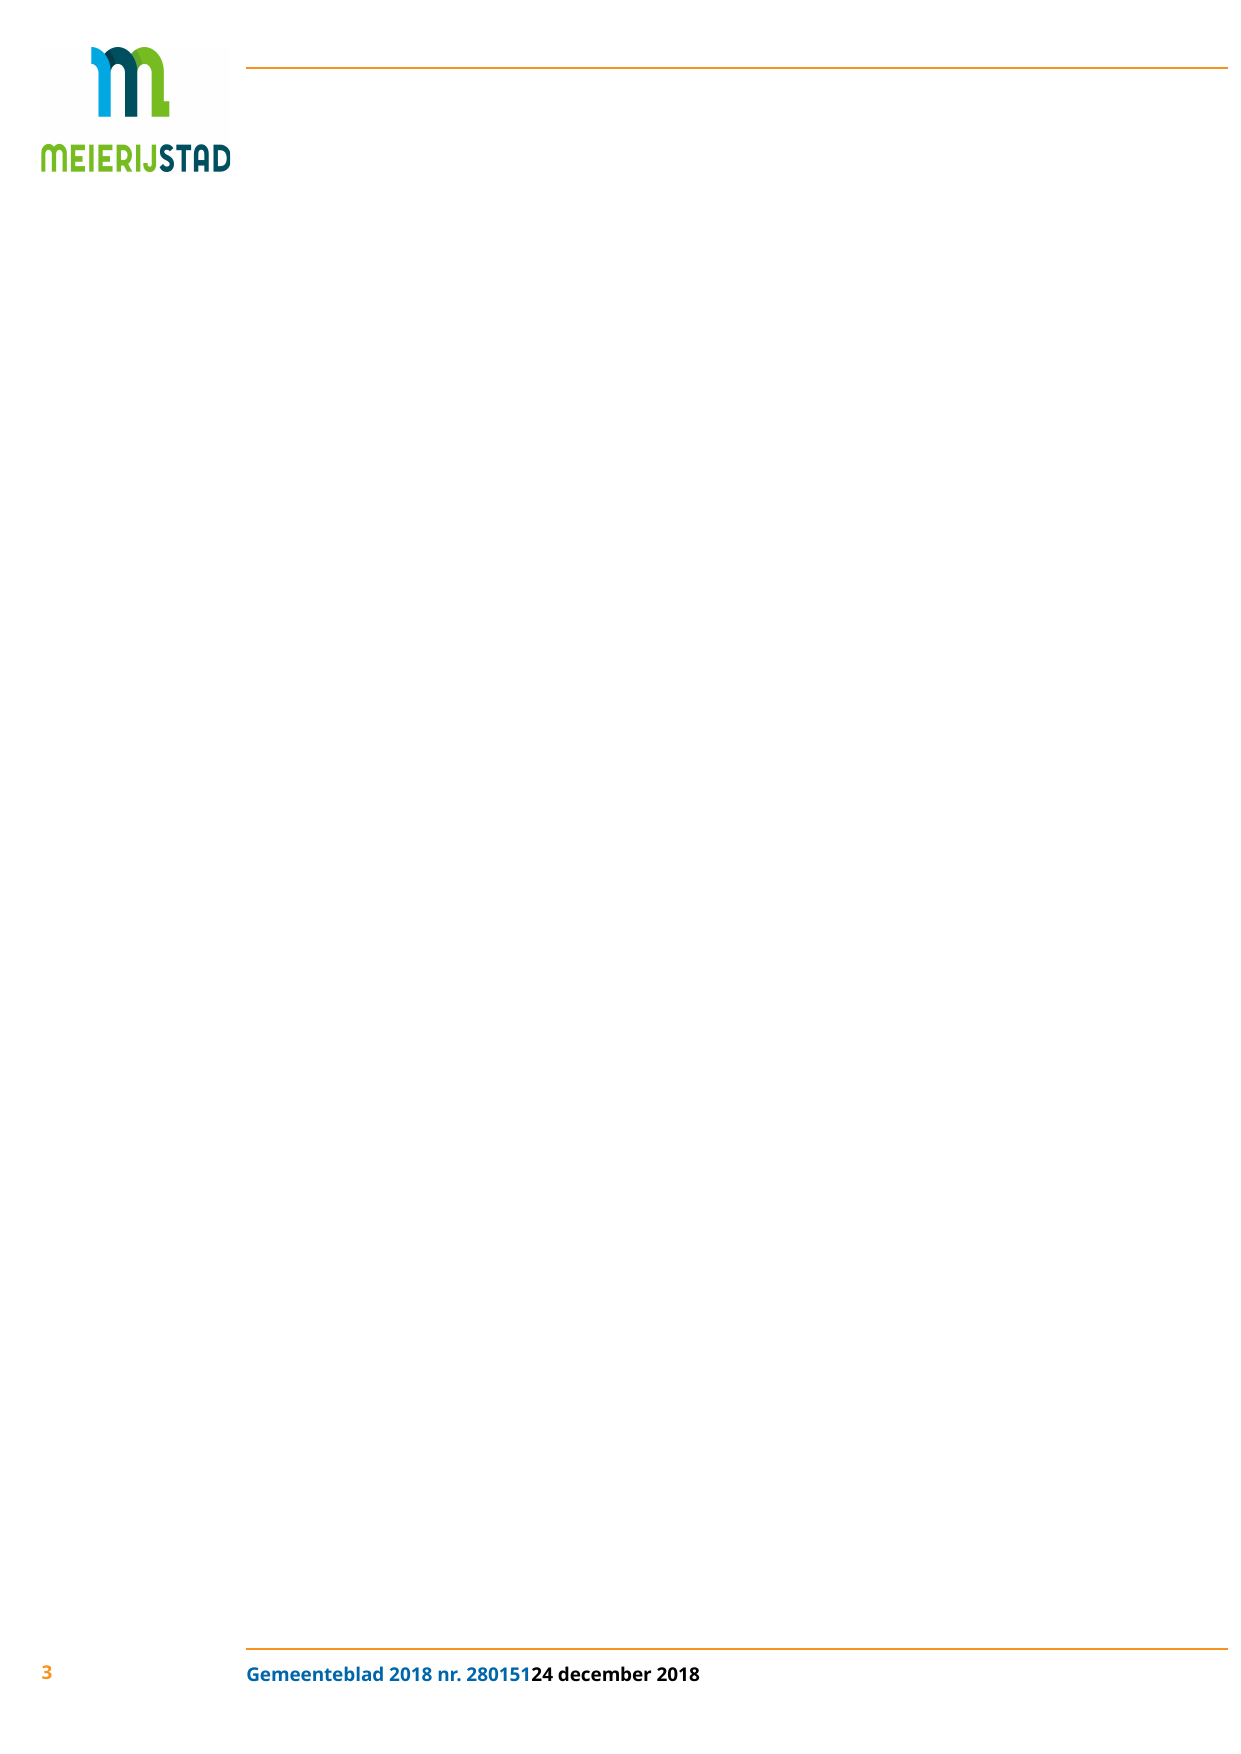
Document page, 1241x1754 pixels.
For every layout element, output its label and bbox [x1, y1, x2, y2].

picture [41, 47, 231, 172]
